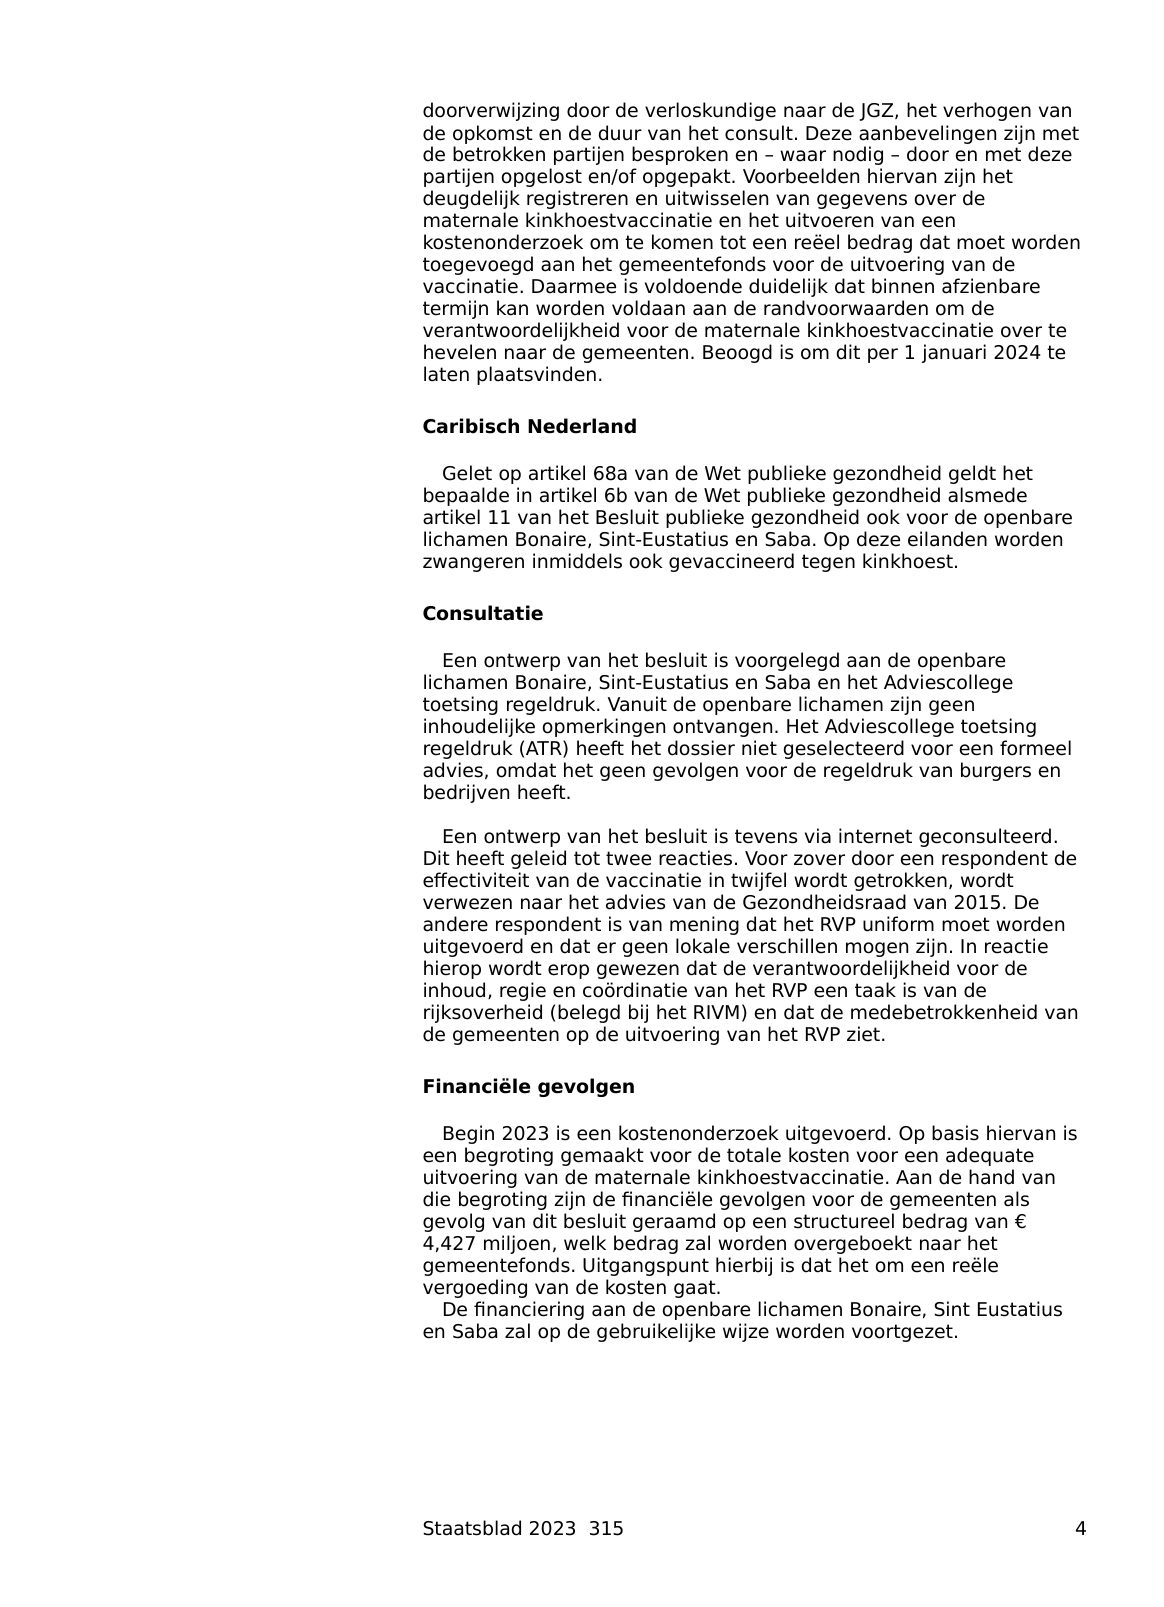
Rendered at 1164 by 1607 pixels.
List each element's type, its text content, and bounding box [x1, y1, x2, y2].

text Begin 2023 is een kostenonderzoek uitgevoerd. Op basis hiervan is een begroting gemaakt voor de totale kosten voor een adequate uitvoering van de maternale kinkhoestvaccinatie. Aan de hand van die begroting zijn de financiële gevolgen voor de gemeenten als gevolg van dit besluit geraamd op een structureel bedrag van € 4,427 miljoen, welk bedrag zal worden overgeboekt naar het gemeentefonds. Uitgangspunt hierbij is dat het om een reële vergoeding van de kosten gaat. [422, 1123, 1087, 1299]
text Gelet op artikel 68a van de Wet publieke gezondheid geldt het bepaalde in artikel 6b van de Wet publieke gezondheid alsmede artikel 11 van het Besluit publieke gezondheid ook voor de openbare lichamen Bonaire, Sint-Eustatius en Saba. Op deze eilanden worden zwangeren inmiddels ook gevaccineerd tegen kinkhoest. [422, 463, 1087, 573]
subtitle Caribisch Nederland [422, 416, 1087, 438]
subtitle Financiële gevolgen [422, 1076, 1087, 1098]
text Een ontwerp van het besluit is tevens via internet geconsulteerd. Dit heeft geleid tot twee reacties. Voor zover door een respondent de effectiviteit van de vaccinatie in twijfel wordt getrokken, wordt verwezen naar het advies van de Gezondheidsraad van 2015. De andere respondent is van mening dat het RVP uniform moet worden uitgevoerd en dat er geen lokale verschillen mogen zijn. In reactie hierop wordt erop gewezen dat de verantwoordelijkheid voor de inhoud, regie en coördinatie van het RVP een taak is van de rijksoverheid (belegd bij het RIVM) en dat de medebetrokkenheid van de gemeenten op de uitvoering van het RVP ziet. [422, 826, 1087, 1046]
text doorverwijzing door de verloskundige naar de JGZ, het verhogen van de opkomst en de duur van het consult. Deze aanbevelingen zijn met de betrokken partijen besproken en – waar nodig – door en met deze partijen opgelost en/of opgepakt. Voorbeelden hiervan zijn het deugdelijk registreren en uitwisselen van gegevens over de maternale kinkhoestvaccinatie en het uitvoeren van een kostenonderzoek om te komen tot een reëel bedrag dat moet worden toegevoegd aan het gemeentefonds voor de uitvoering van de vaccinatie. Daarmee is voldoende duidelijk dat binnen afzienbare termijn kan worden voldaan aan de randvoorwaarden om de verantwoordelijkheid voor de maternale kinkhoestvaccinatie over te hevelen naar de gemeenten. Beoogd is om dit per 1 januari 2024 te laten plaatsvinden. [422, 100, 1087, 386]
text Een ontwerp van het besluit is voorgelegd aan de openbare lichamen Bonaire, Sint-Eustatius en Saba en het Adviescollege toetsing regeldruk. Vanuit de openbare lichamen zijn geen inhoudelijke opmerkingen ontvangen. Het Adviescollege toetsing regeldruk (ATR) heeft het dossier niet geselecteerd voor een formeel advies, omdat het geen gevolgen voor de regeldruk van burgers en bedrijven heeft. [422, 650, 1087, 804]
text De financiering aan de openbare lichamen Bonaire, Sint Eustatius en Saba zal op de gebruikelijke wijze worden voortgezet. [422, 1299, 1087, 1343]
subtitle Consultatie [422, 603, 1087, 625]
